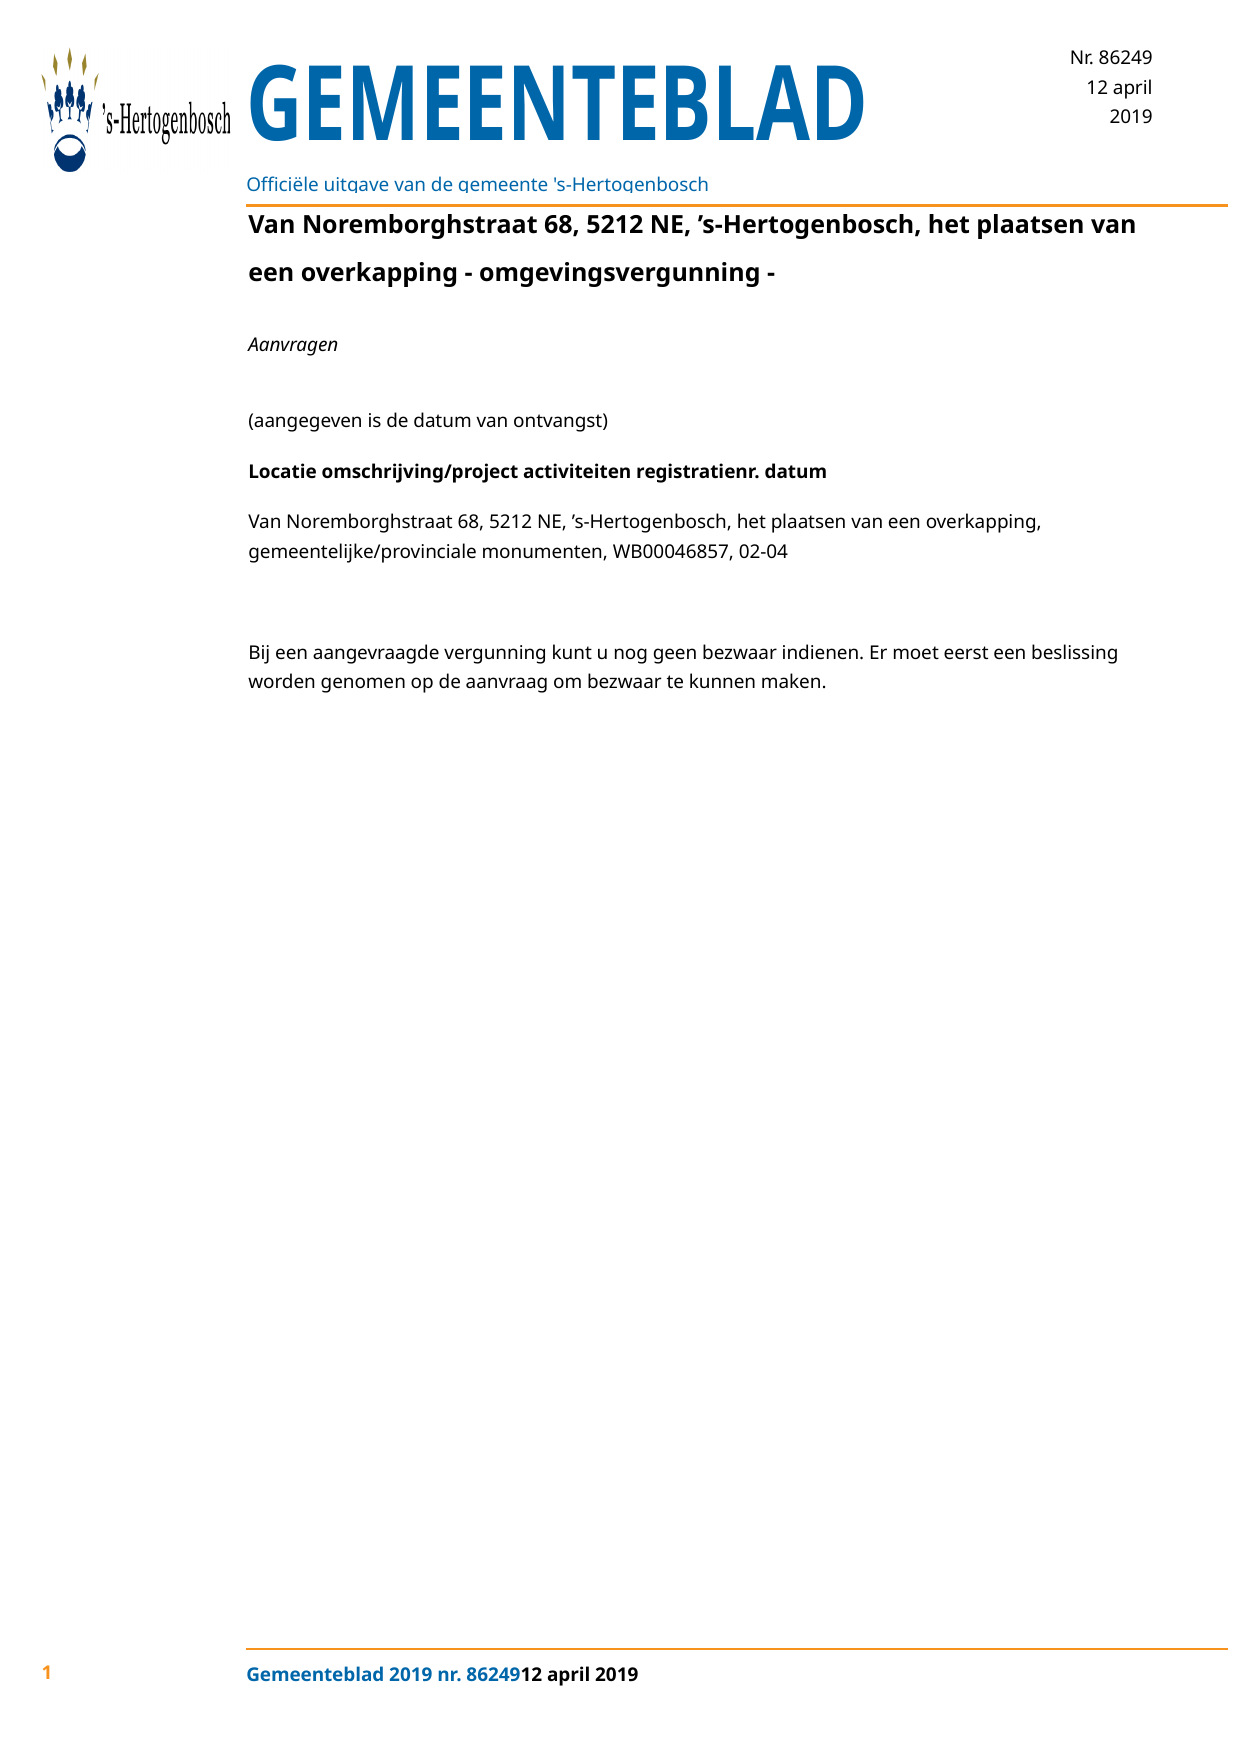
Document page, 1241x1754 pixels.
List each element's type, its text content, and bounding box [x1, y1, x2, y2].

text Van Noremborghstraat 68, 5212 NE, ’s-Hertogenbosch, het plaatsen van een overkapping, gemeentelijke/provinciale monumenten, WB00046857, 02-04 [248, 508, 1152, 564]
text (aangegeven is de datum van ontvangst) [248, 408, 1152, 433]
picture [41, 47, 231, 172]
text Aanvragen [248, 331, 1152, 357]
text Van Noremborghstraat 68, 5212 NE, ’s-Hertogenbosch, het plaatsen van een overkapping - omgevingsvergunning - [248, 207, 1152, 288]
text Locatie omschrijving/project activiteiten registratienr. datum [248, 458, 1152, 484]
text Bij een aangevraagde vergunning kunt u nog geen bezwaar indienen. Er moet eerst een beslissing worden genomen op de aanvraag om bezwaar te kunnen maken. [248, 639, 1152, 694]
